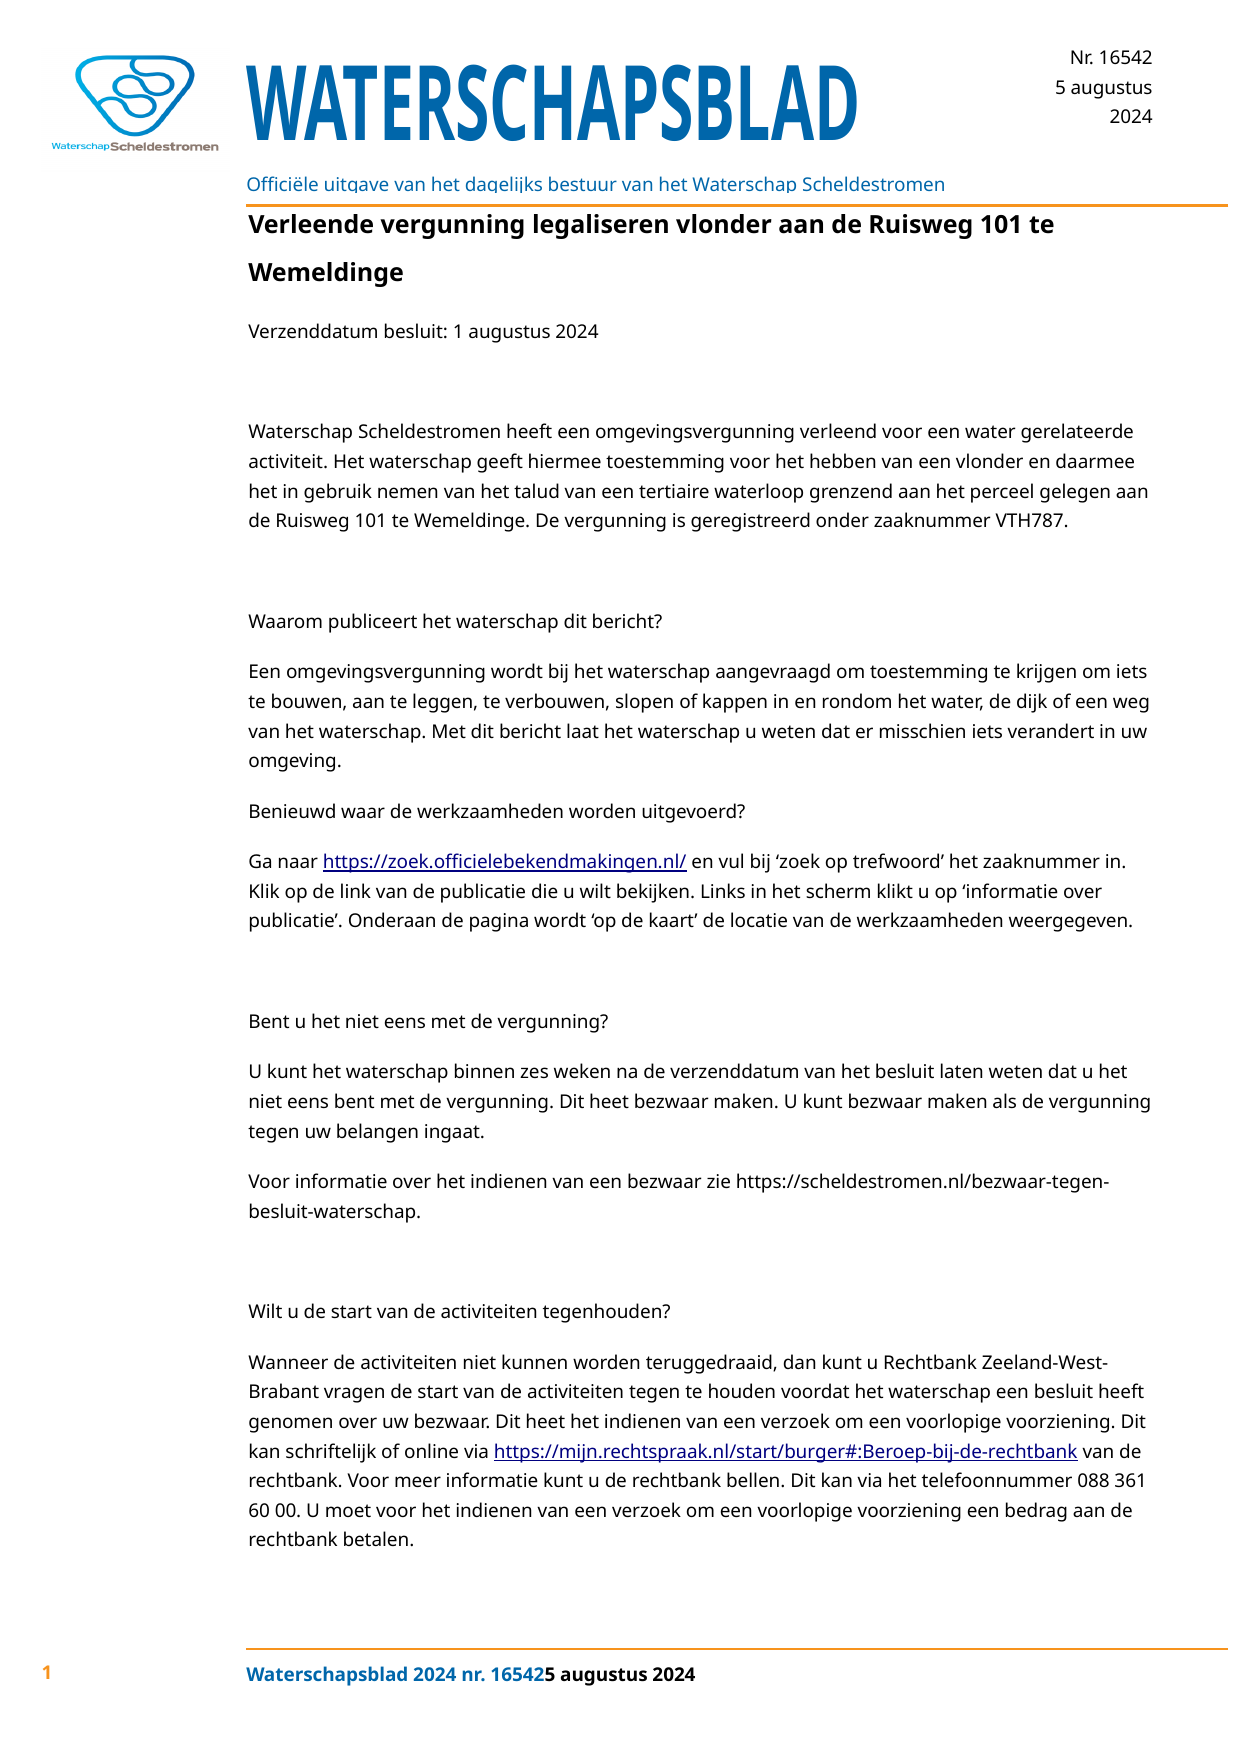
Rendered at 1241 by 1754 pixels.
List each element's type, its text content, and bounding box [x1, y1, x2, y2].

text Wilt u de start van de activiteiten tegenhouden? [248, 1299, 1152, 1324]
text Waarom publiceert het waterschap dit bericht? [248, 608, 1152, 634]
text Wanneer de activiteiten niet kunnen worden teruggedraaid, dan kunt u Rechtbank Zeeland-West-Brabant vragen de start van de activiteiten tegen te houden voordat het waterschap een besluit heeft genomen over uw bezwaar. Dit heet het indienen van een verzoek om een voorlopige voorziening. Dit kan schriftelijk of online via https://mijn.rechtspraak.nl/start/burger#:Beroep-bij-de-rechtbank van de rechtbank. Voor meer informatie kunt u de rechtbank bellen. Dit kan via het telefoonnummer 088 361 60 00. U moet voor het indienen van een verzoek om een voorlopige voorziening een bedrag aan de rechtbank betalen. [248, 1349, 1152, 1552]
text Een omgevingsvergunning wordt bij het waterschap aangevraagd om toestemming te krijgen om iets te bouwen, aan te leggen, te verbouwen, slopen of kappen in en rondom het water, de dijk of een weg van het waterschap. Met dit bericht laat het waterschap u weten dat er misschien iets verandert in uw omgeving. [248, 659, 1152, 773]
text Verleende vergunning legaliseren vlonder aan de Ruisweg 101 te Wemeldinge [248, 207, 1152, 288]
text Bent u het niet eens met de vergunning? [248, 1008, 1152, 1034]
text Ga naar https://zoek.officielebekendmakingen.nl/ en vul bij ‘zoek op trefwoord’ het zaaknummer in. Klik op de link van de publicatie die u wilt bekijken. Links in het scherm klikt u op ‘informatie over publicatie’. Onderaan de pagina wordt ‘op de kaart’ de locatie van de werkzaamheden weergegeven. [248, 848, 1152, 933]
text Voor informatie over het indienen van een bezwaar zie https://scheldestromen.nl/bezwaar-tegen-besluit-waterschap. [248, 1168, 1152, 1224]
text U kunt het waterschap binnen zes weken na de verzenddatum van het besluit laten weten dat u het niet eens bent met de vergunning. Dit heet bezwaar maken. U kunt bezwaar maken als de vergunning tegen uw belangen ingaat. [248, 1059, 1152, 1144]
text Waterschap Scheldestromen heeft een omgevingsvergunning verleend voor een water gerelateerde activiteit. Het waterschap geeft hiermee toestemming voor het hebben van een vlonder en daarmee het in gebruik nemen van het talud van een tertiaire waterloop grenzend aan het perceel gelegen aan de Ruisweg 101 te Wemeldinge. De vergunning is geregistreerd onder zaaknummer VTH787. [248, 419, 1152, 533]
text Benieuwd waar de werkzaamheden worden uitgevoerd? [248, 798, 1152, 824]
picture [41, 47, 231, 172]
text Verzenddatum besluit: 1 augustus 2024 [248, 318, 1152, 344]
